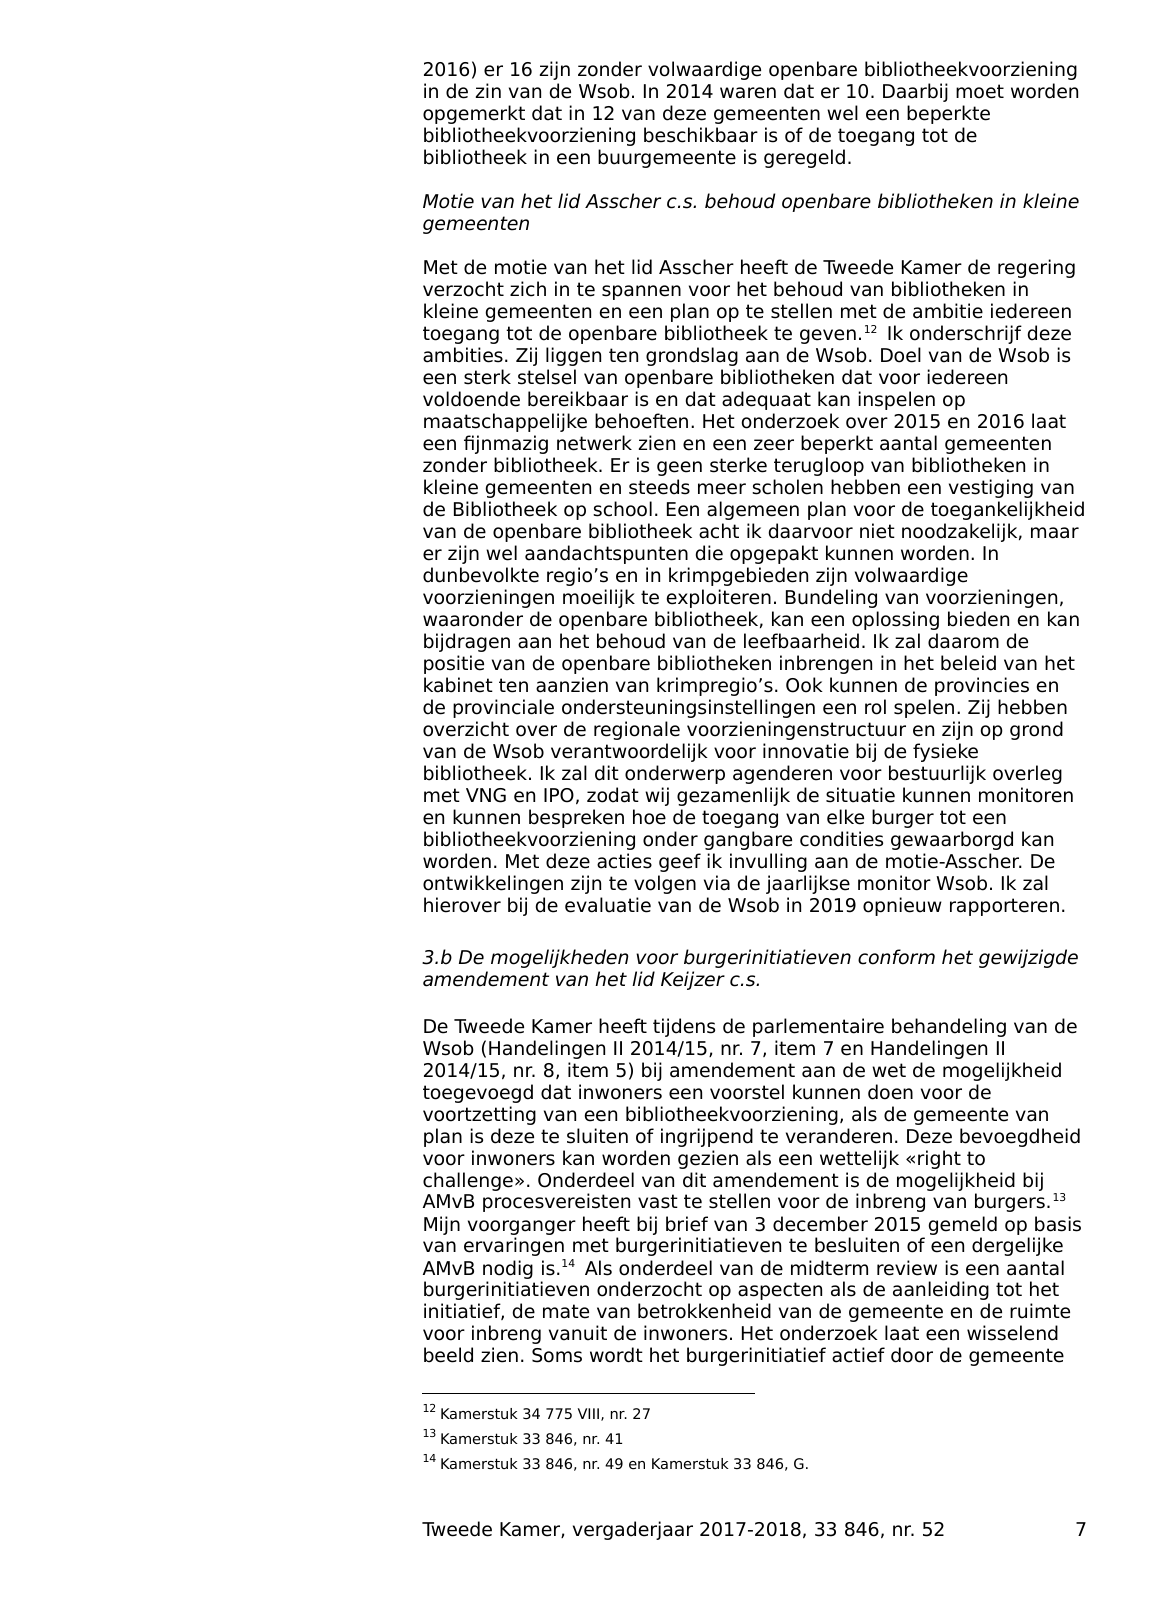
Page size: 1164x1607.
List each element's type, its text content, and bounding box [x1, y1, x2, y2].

subtitle 3.b De mogelijkheden voor burgerinitiatieven conform het gewijzigde amendement van het lid Keijzer c.s. [422, 947, 1087, 991]
text De Tweede Kamer heeft tijdens de parlementaire behandeling van de Wsob (Handelingen II 2014/15, nr. 7, item 7 en Handelingen II 2014/15, nr. 8, item 5) bij amendement aan de wet de mogelijkheid toegevoegd dat inwoners een voorstel kunnen doen voor de voortzetting van een bibliotheekvoorziening, als de gemeente van plan is deze te sluiten of ingrijpend te veranderen. Deze bevoegdheid voor inwoners kan worden gezien als een wettelijk «right to challenge». Onderdeel van dit amendement is de mogelijkheid bij AMvB procesvereisten vast te stellen voor de inbreng van burgers. Mijn voorganger heeft bij brief van 3 december 2015 gemeld op basis van ervaringen met burgerinitiatieven te besluiten of een dergelijke AMvB nodig is. Als onderdeel van de midterm review is een aantal burgerinitiatieven onderzocht op aspecten als de aanleiding tot het initiatief, de mate van betrokkenheid van de gemeente en de ruimte voor inbreng vanuit de inwoners. Het onderzoek laat een wisselend beeld zien. Soms wordt het burgerinitiatief actief door de gemeente [422, 1016, 1087, 1367]
text 2016) er 16 zijn zonder volwaardige openbare bibliotheekvoorziening in de zin van de Wsob. In 2014 waren dat er 10. Daarbij moet worden opgemerkt dat in 12 van deze gemeenten wel een beperkte bibliotheekvoorziening beschikbaar is of de toegang tot de bibliotheek in een buurgemeente is geregeld. [422, 59, 1087, 169]
text Met de motie van het lid Asscher heeft de Tweede Kamer de regering verzocht zich in te spannen voor het behoud van bibliotheken in kleine gemeenten en een plan op te stellen met de ambitie iedereen toegang tot de openbare bibliotheek te geven. Ik onderschrijf deze ambities. Zij liggen ten grondslag aan de Wsob. Doel van de Wsob is een sterk stelsel van openbare bibliotheken dat voor iedereen voldoende bereikbaar is en dat adequaat kan inspelen op maatschappelijke behoeften. Het onderzoek over 2015 en 2016 laat een fijnmazig netwerk zien en een zeer beperkt aantal gemeenten zonder bibliotheek. Er is geen sterke terugloop van bibliotheken in kleine gemeenten en steeds meer scholen hebben een vestiging van de Bibliotheek op school. Een algemeen plan voor de toegankelijkheid van de openbare bibliotheek acht ik daarvoor niet noodzakelijk, maar er zijn wel aandachtspunten die opgepakt kunnen worden. In dunbevolkte regio’s en in krimpgebieden zijn volwaardige voorzieningen moeilijk te exploiteren. Bundeling van voorzieningen, waaronder de openbare bibliotheek, kan een oplossing bieden en kan bijdragen aan het behoud van de leefbaarheid. Ik zal daarom de positie van de openbare bibliotheken inbrengen in het beleid van het kabinet ten aanzien van krimpregio’s. Ook kunnen de provincies en de provinciale ondersteuningsinstellingen een rol spelen. Zij hebben overzicht over de regionale voorzieningenstructuur en zijn op grond van de Wsob verantwoordelijk voor innovatie bij de fysieke bibliotheek. Ik zal dit onderwerp agenderen voor bestuurlijk overleg met VNG en IPO, zodat wij gezamenlijk de situatie kunnen monitoren en kunnen bespreken hoe de toegang van elke burger tot een bibliotheekvoorziening onder gangbare condities gewaarborgd kan worden. Met deze acties geef ik invulling aan de motie-Asscher. De ontwikkelingen zijn te volgen via de jaarlijkse monitor Wsob. Ik zal hierover bij de evaluatie van de Wsob in 2019 opnieuw rapporteren. [422, 257, 1087, 917]
text Kamerstuk 33 846, nr. 49 en Kamerstuk 33 846, G. [422, 1452, 1087, 1474]
text Kamerstuk 33 846, nr. 41 [422, 1427, 1087, 1449]
subtitle Motie van het lid Asscher c.s. behoud openbare bibliotheken in kleine gemeenten [422, 191, 1087, 235]
text Kamerstuk 34 775 VIII, nr. 27 [422, 1402, 1087, 1424]
